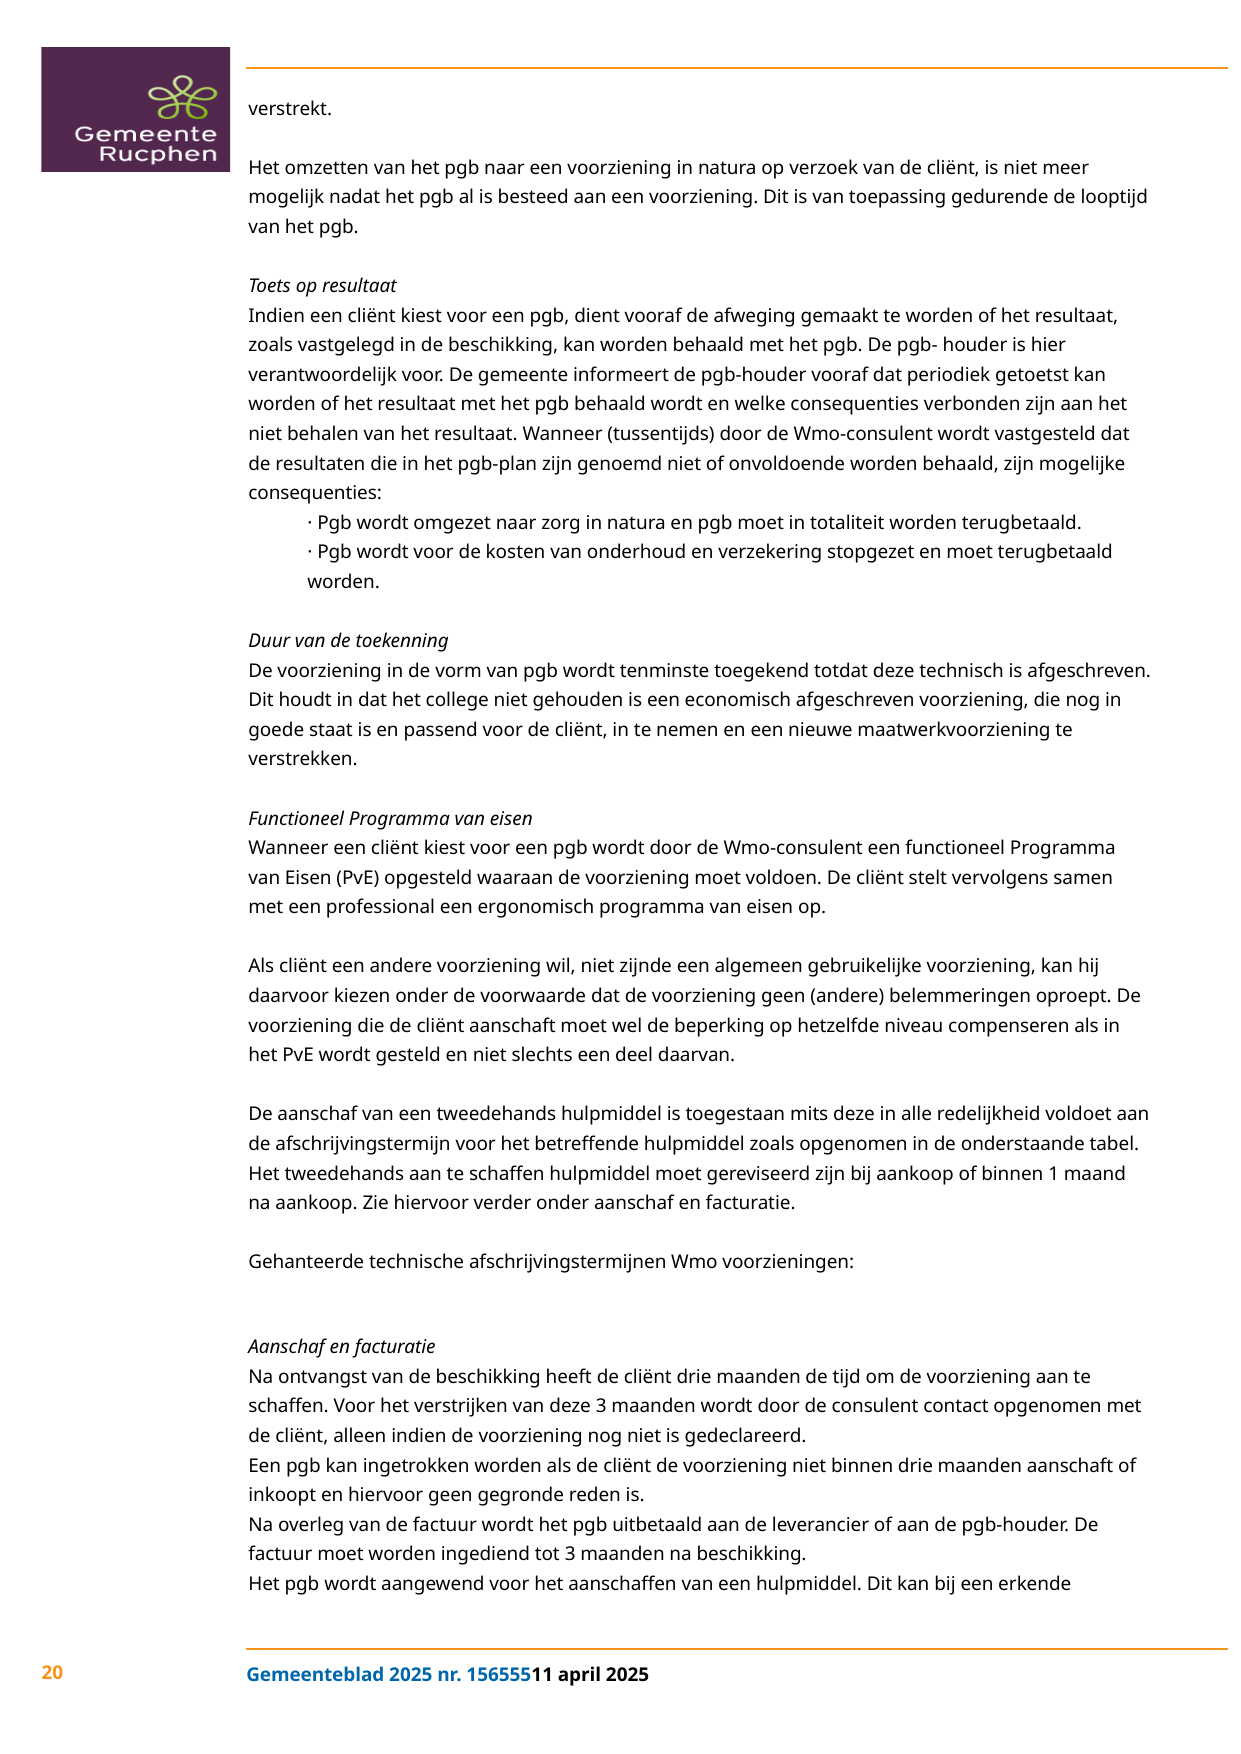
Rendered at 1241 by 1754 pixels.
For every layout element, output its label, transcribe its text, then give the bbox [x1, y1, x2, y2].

text Functioneel Programma van eisen [248, 805, 1152, 831]
list · Pgb wordt omgezet naar zorg in natura en pgb moet in totaliteit worden terugbetaald. [248, 509, 1152, 535]
text Na ontvangst van de beschikking heeft de cliënt drie maanden de tijd om de voorziening aan te schaffen. Voor het verstrijken van deze 3 maanden wordt door de consulent contact opgenomen met de cliënt, alleen indien de voorziening nog niet is gedeclareerd. [248, 1363, 1152, 1448]
text Wanneer een cliënt kiest voor een pgb wordt door de Wmo-consulent een functioneel Programma van Eisen (PvE) opgesteld waaraan de voorziening moet voldoen. De cliënt stelt vervolgens samen met een professional een ergonomisch programma van eisen op. [248, 834, 1152, 919]
text Indien een cliënt kiest voor een pgb, dient vooraf de afweging gemaakt te worden of het resultaat, zoals vastgelegd in de beschikking, kan worden behaald met het pgb. De pgb- houder is hier verantwoordelijk voor. De gemeente informeert de pgb-houder vooraf dat periodiek getoetst kan worden of het resultaat met het pgb behaald wordt en welke consequenties verbonden zijn aan het niet behalen van het resultaat. Wanneer (tussentijds) door de Wmo-consulent wordt vastgesteld dat de resultaten die in het pgb-plan zijn genoemd niet of onvoldoende worden behaald, zijn mogelijke consequenties: [248, 302, 1152, 505]
list · Pgb wordt voor de kosten van onderhoud en verzekering stopgezet en moet terugbetaald worden. [248, 538, 1152, 594]
picture [41, 47, 231, 172]
text De aanschaf van een tweedehands hulpmiddel is toegestaan mits deze in alle redelijkheid voldoet aan de afschrijvingstermijn voor het betreffende hulpmiddel zoals opgenomen in de onderstaande tabel. Het tweedehands aan te schaffen hulpmiddel moet gereviseerd zijn bij aankoop of binnen 1 maand na aankoop. Zie hiervoor verder onder aanschaf en facturatie. [248, 1101, 1152, 1215]
text Een pgb kan ingetrokken worden als de cliënt de voorziening niet binnen drie maanden aanschaft of inkoopt en hiervoor geen gegronde reden is. [248, 1452, 1152, 1507]
text Duur van de toekenning [248, 627, 1152, 653]
text Het omzetten van het pgb naar een voorziening in natura op verzoek van de cliënt, is niet meer mogelijk nadat het pgb al is besteed aan een voorziening. Dit is van toepassing gedurende de looptijd van het pgb. [248, 154, 1152, 239]
text Aanschaf en facturatie [248, 1333, 1152, 1359]
text Als cliënt een andere voorziening wil, niet zijnde een algemeen gebruikelijke voorziening, kan hij daarvoor kiezen onder de voorwaarde dat de voorziening geen (andere) belemmeringen oproept. De voorziening die de cliënt aanschaft moet wel de beperking op hetzelfde niveau compenseren als in het PvE wordt gesteld en niet slechts een deel daarvan. [248, 953, 1152, 1067]
text De voorziening in de vorm van pgb wordt tenminste toegekend totdat deze technisch is afgeschreven. Dit houdt in dat het college niet gehouden is een economisch afgeschreven voorziening, die nog in goede staat is en passend voor de cliënt, in te nemen en een nieuwe maatwerkvoorziening te verstrekken. [248, 657, 1152, 771]
text Gehanteerde technische afschrijvingstermijnen Wmo voorzieningen: [248, 1248, 1152, 1274]
text Het pgb wordt aangewend voor het aanschaffen van een hulpmiddel. Dit kan bij een erkende [248, 1570, 1152, 1596]
text verstrekt. [248, 95, 1152, 121]
text Toets op resultaat [248, 272, 1152, 298]
text Na overleg van de factuur wordt het pgb uitbetaald aan de leverancier of aan de pgb-houder. De factuur moet worden ingediend tot 3 maanden na beschikking. [248, 1511, 1152, 1566]
